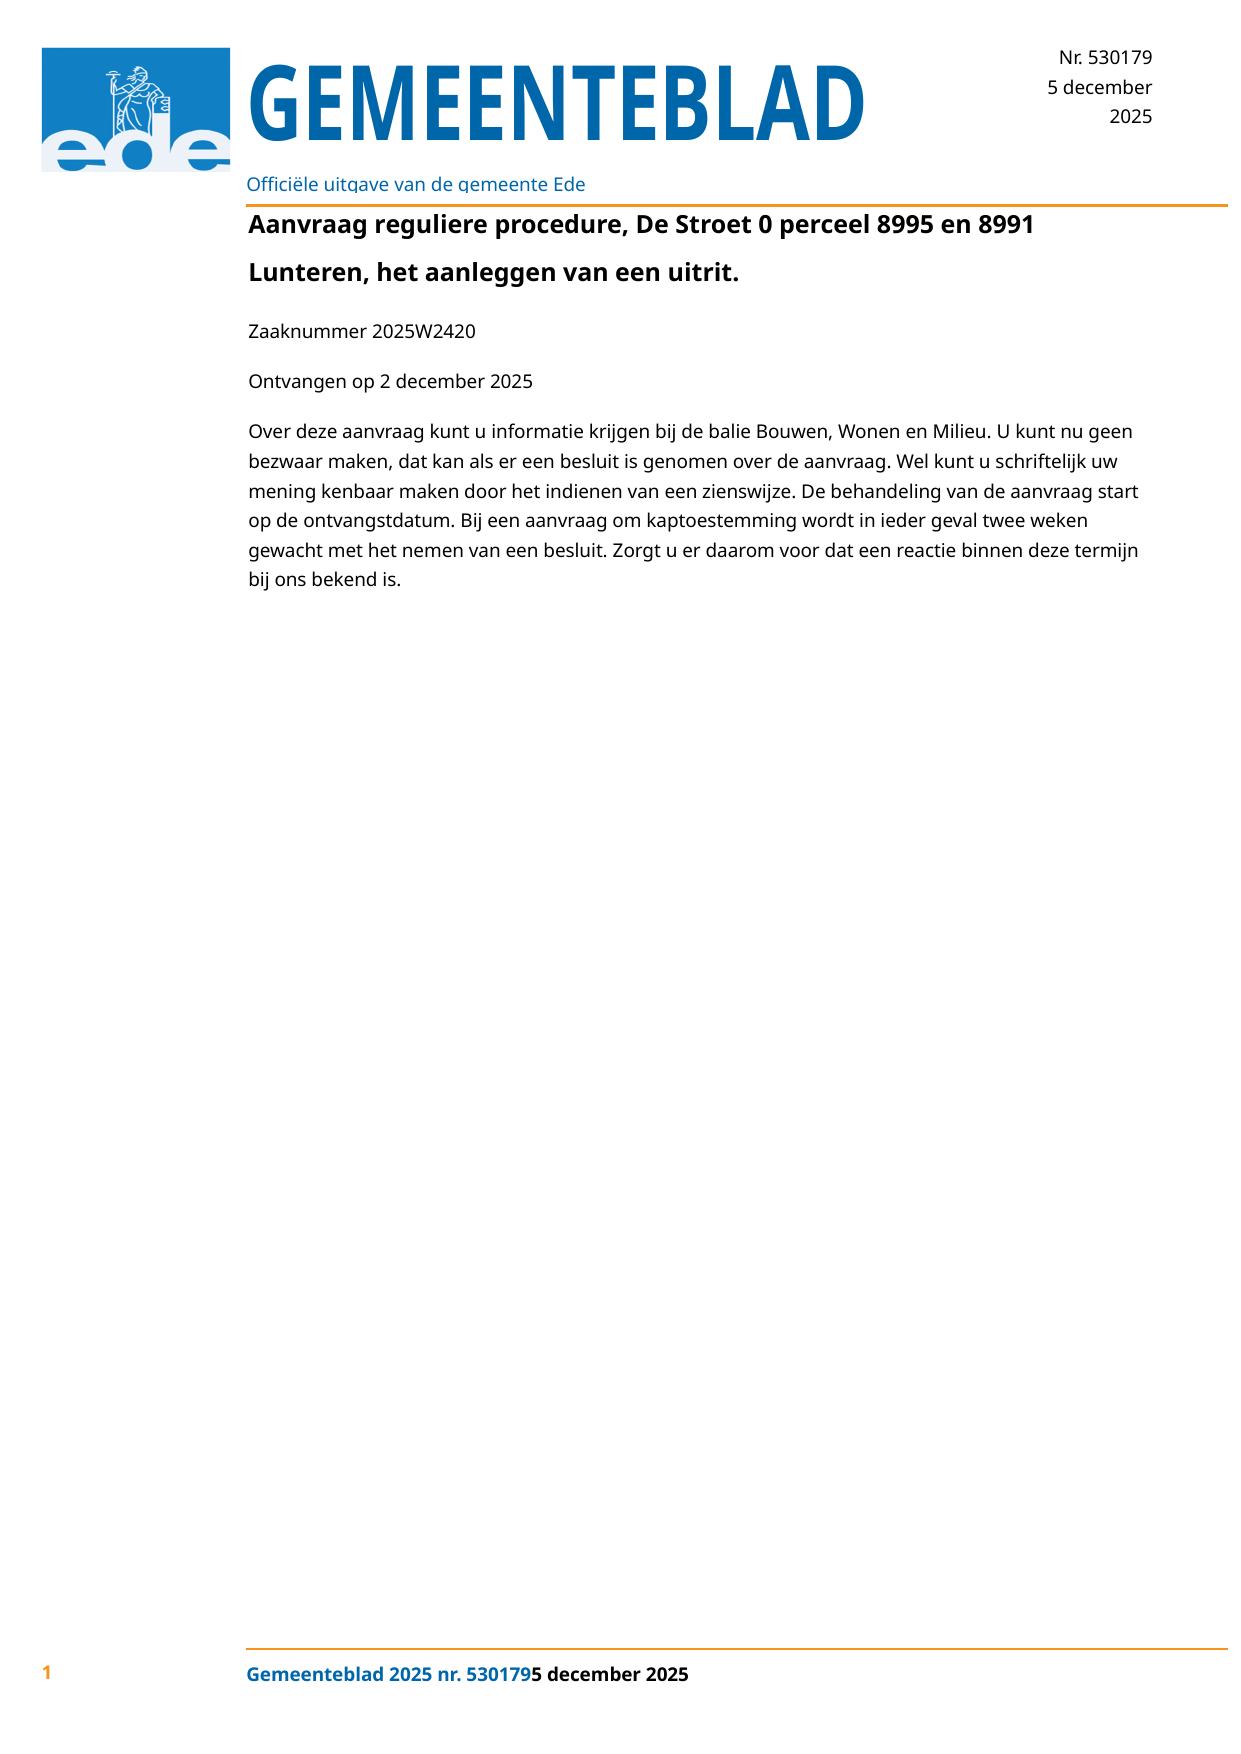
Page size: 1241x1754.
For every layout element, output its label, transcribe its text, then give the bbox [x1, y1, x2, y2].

text Aanvraag reguliere procedure, De Stroet 0 perceel 8995 en 8991 Lunteren, het aanleggen van een uitrit. [248, 207, 1152, 288]
text Over deze aanvraag kunt u informatie krijgen bij de balie Bouwen, Wonen en Milieu. U kunt nu geen bezwaar maken, dat kan als er een besluit is genomen over de aanvraag. Wel kunt u schriftelijk uw mening kenbaar maken door het indienen van een zienswijze. De behandeling van de aanvraag start op de ontvangstdatum. Bij een aanvraag om kaptoestemming wordt in ieder geval twee weken gewacht met het nemen van een besluit. Zorgt u er daarom voor dat een reactie binnen deze termijn bij ons bekend is. [248, 419, 1152, 592]
text Ontvangen op 2 december 2025 [248, 368, 1152, 394]
text Zaaknummer 2025W2420 [248, 318, 1152, 344]
picture [41, 47, 231, 172]
